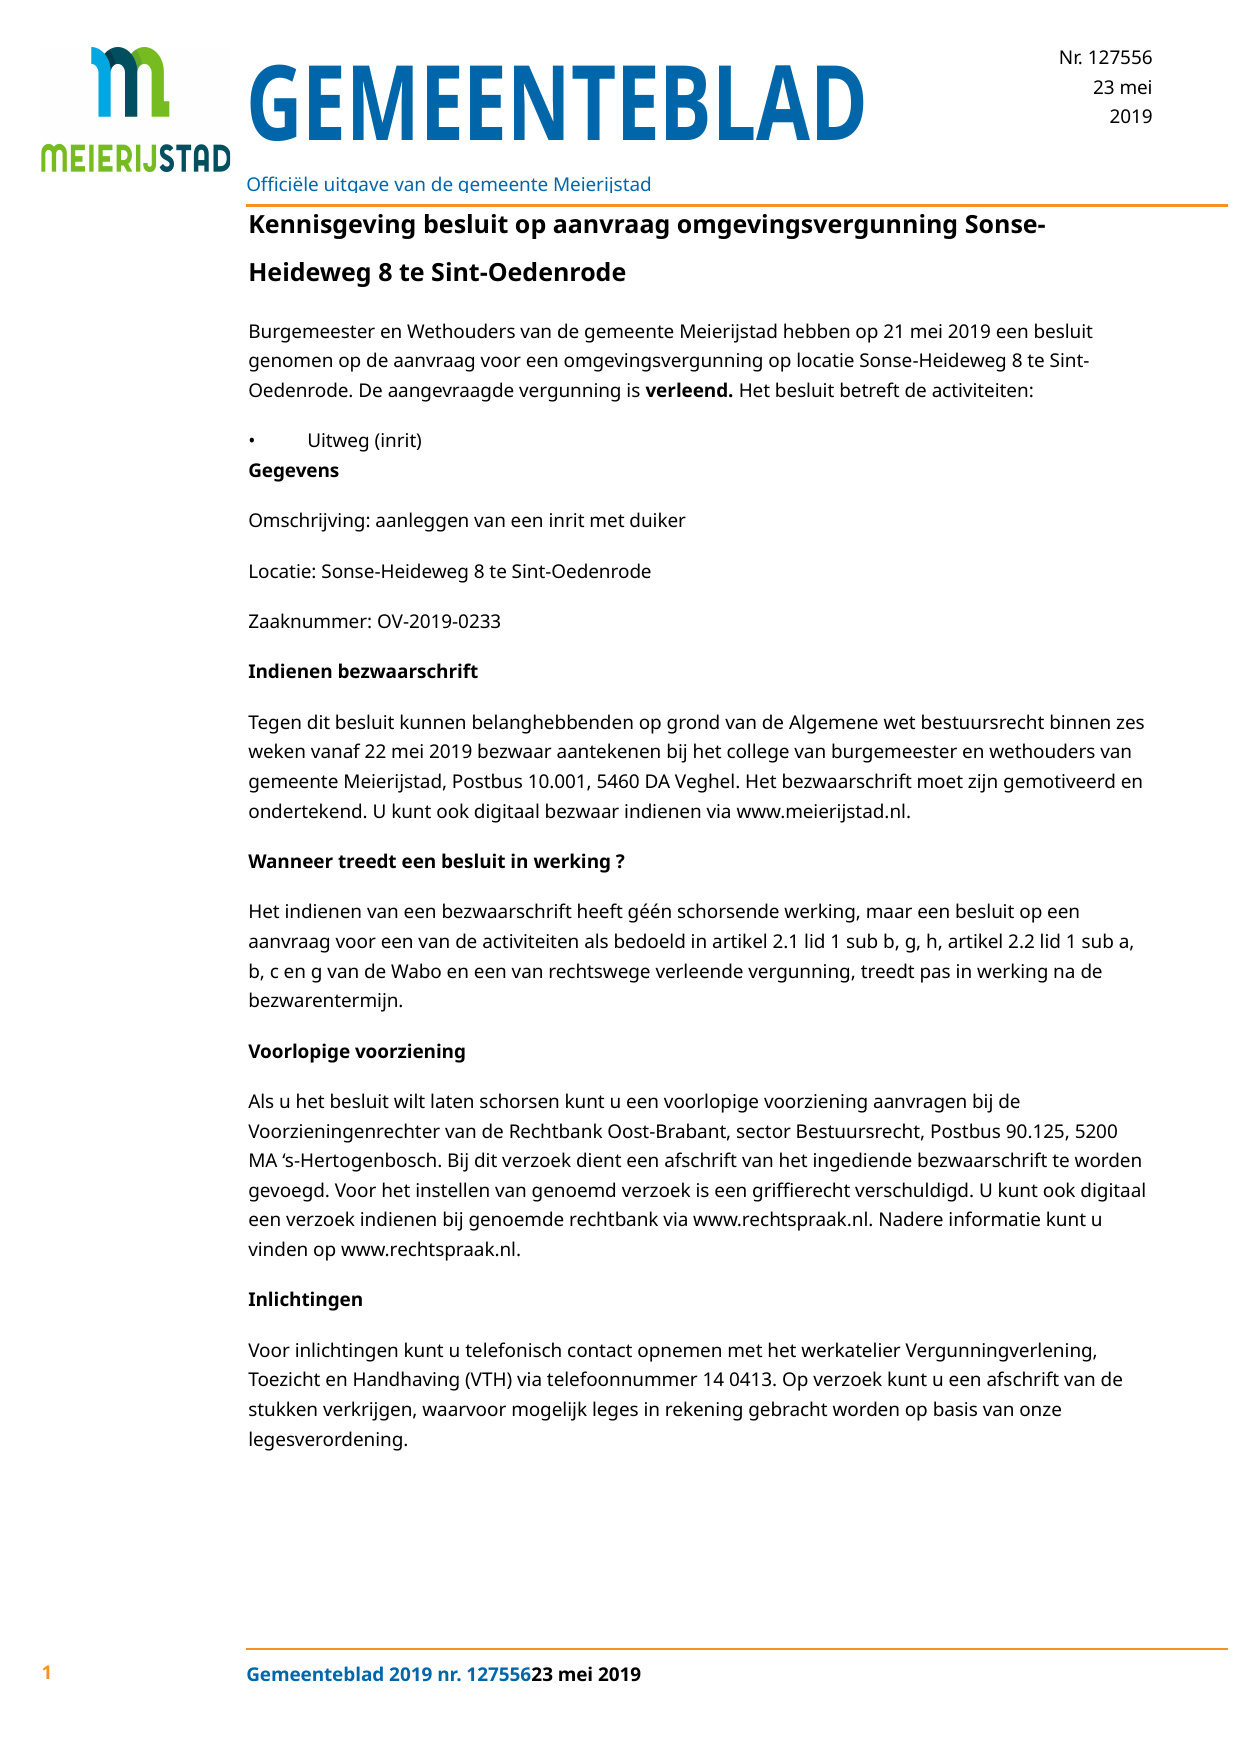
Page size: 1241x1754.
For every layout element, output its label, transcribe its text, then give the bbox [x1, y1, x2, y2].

text Het indienen van een bezwaarschrift heeft géén schorsende werking, maar een besluit op een aanvraag voor een van de activiteiten als bedoeld in artikel 2.1 lid 1 sub b, g, h, artikel 2.2 lid 1 sub a, b, c en g van de Wabo en een van rechtswege verleende vergunning, treedt pas in werking na de bezwarentermijn. [248, 899, 1152, 1013]
text Voor inlichtingen kunt u telefonisch contact opnemen met het werkatelier Vergunningverlening, Toezicht en Handhaving (VTH) via telefoonnummer 14 0413. Op verzoek kunt u een afschrift van de stukken verkrijgen, waarvoor mogelijk leges in rekening gebracht worden op basis van onze legesverordening. [248, 1337, 1152, 1452]
text Omschrijving: aanleggen van een inrit met duiker [248, 507, 1152, 533]
text Wanneer treedt een besluit in werking ? [248, 848, 1152, 874]
text Indienen bezwaarschrift [248, 659, 1152, 684]
text Gegevens [248, 457, 1152, 483]
text Kennisgeving besluit op aanvraag omgevingsvergunning Sonse-Heideweg 8 te Sint-Oedenrode [248, 207, 1152, 288]
text Burgemeester en Wethouders van de gemeente Meierijstad hebben op 21 mei 2019 een besluit genomen op de aanvraag voor een omgevingsvergunning op locatie Sonse-Heideweg 8 te Sint-Oedenrode. De aangevraagde vergunning is verleend. Het besluit betreft de activiteiten: [248, 318, 1152, 403]
text Als u het besluit wilt laten schorsen kunt u een voorlopige voorziening aanvragen bij de Voorzieningenrechter van de Rechtbank Oost-Brabant, sector Bestuursrecht, Postbus 90.125, 5200 MA ‘s-Hertogenbosch. Bij dit verzoek dient een afschrift van het ingediende bezwaarschrift te worden gevoegd. Voor het instellen van genoemd verzoek is een griffierecht verschuldigd. U kunt ook digitaal een verzoek indienen bij genoemde rechtbank via www.rechtspraak.nl. Nadere informatie kunt u vinden op www.rechtspraak.nl. [248, 1088, 1152, 1262]
text Inlichtingen [248, 1287, 1152, 1312]
text Locatie: Sonse-Heideweg 8 te Sint-Oedenrode [248, 558, 1152, 584]
text Zaaknummer: OV-2019-0233 [248, 608, 1152, 634]
list Uitweg (inrit) [248, 427, 1152, 453]
picture [41, 47, 231, 172]
text Tegen dit besluit kunnen belanghebbenden op grond van de Algemene wet bestuursrecht binnen zes weken vanaf 22 mei 2019 bezwaar aantekenen bij het college van burgemeester en wethouders van gemeente Meierijstad, Postbus 10.001, 5460 DA Veghel. Het bezwaarschrift moet zijn gemotiveerd en ondertekend. U kunt ook digitaal bezwaar indienen via www.meierijstad.nl. [248, 709, 1152, 824]
text Voorlopige voorziening [248, 1038, 1152, 1064]
